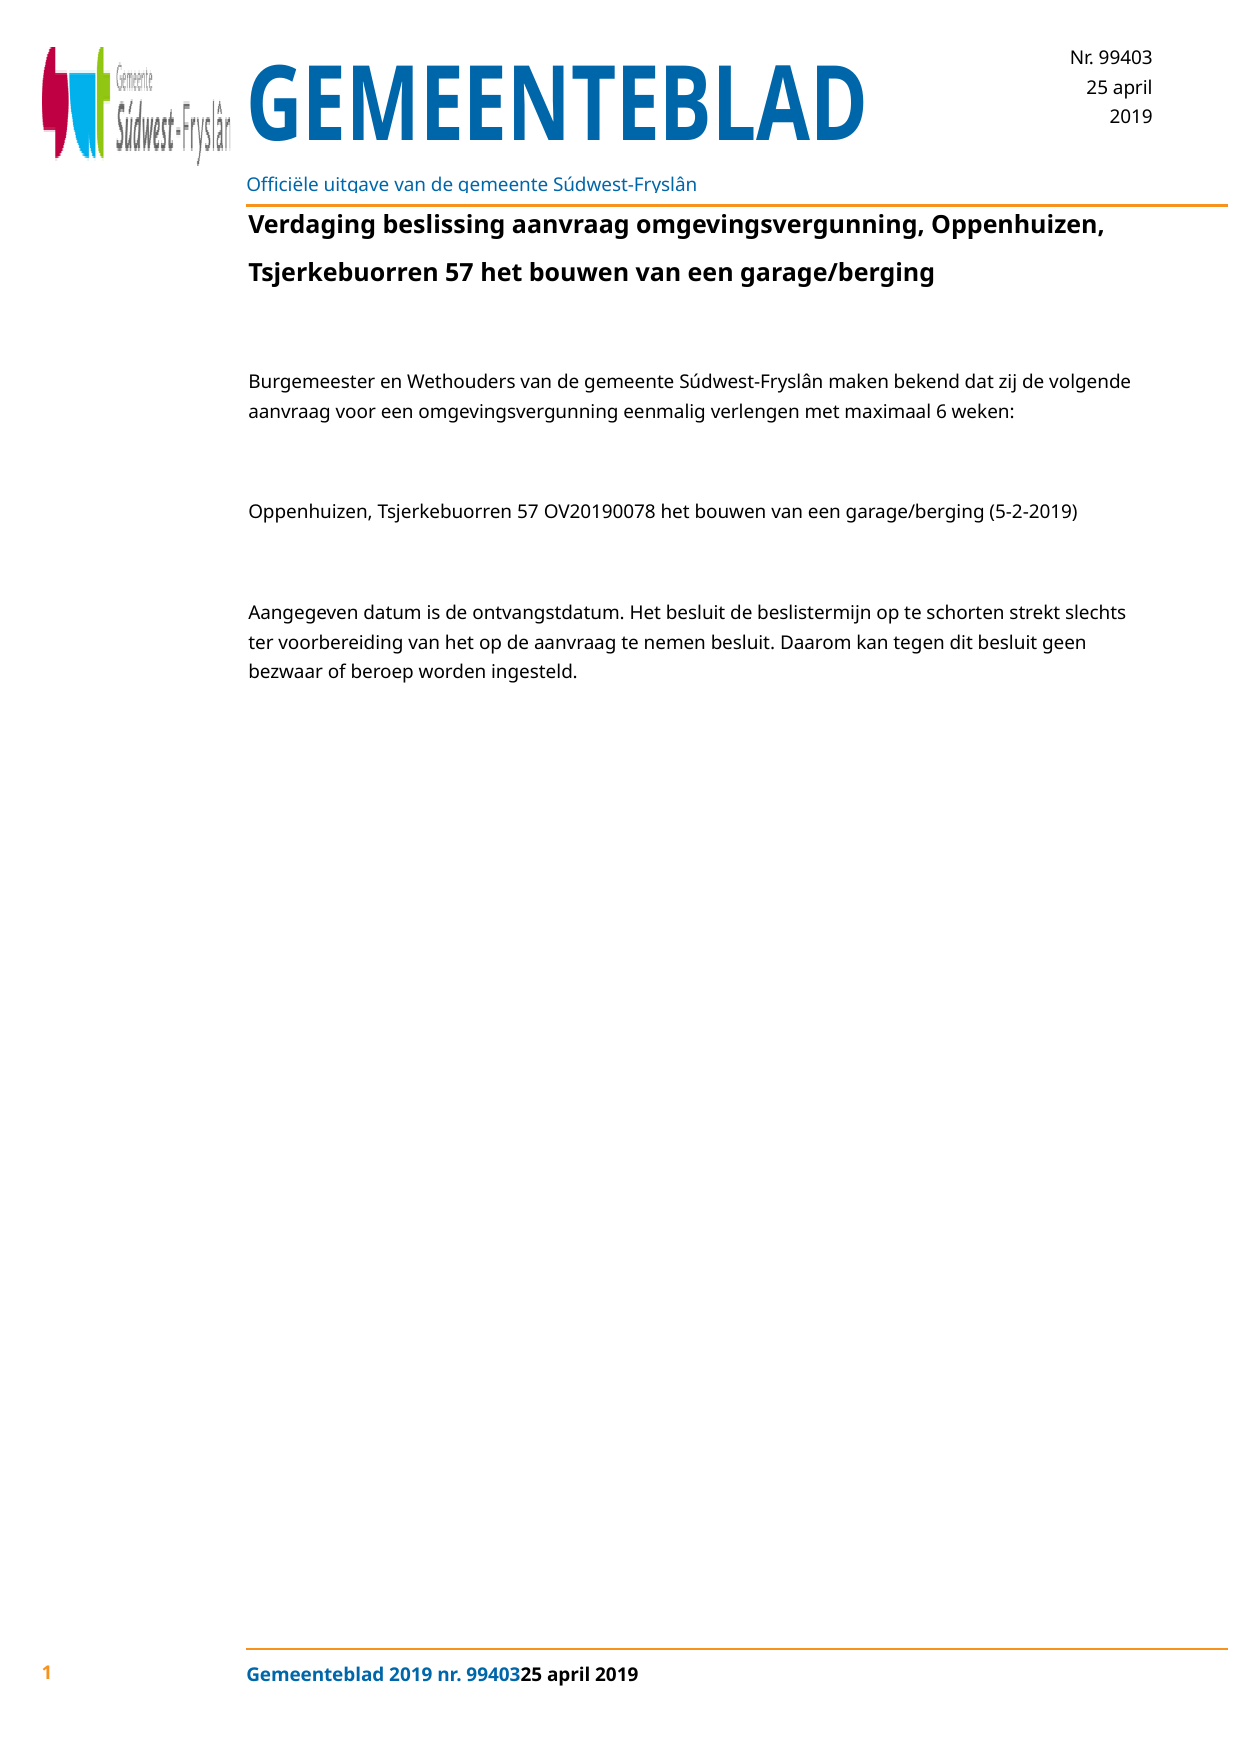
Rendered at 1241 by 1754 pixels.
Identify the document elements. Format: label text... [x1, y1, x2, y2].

text Aangegeven datum is de ontvangstdatum. Het besluit de beslistermijn op te schorten strekt slechts ter voorbereiding van het op de aanvraag te nemen besluit. Daarom kan tegen dit besluit geen bezwaar of beroep worden ingesteld. [248, 599, 1152, 684]
picture [41, 47, 231, 172]
text Burgemeester en Wethouders van de gemeente Súdwest-Fryslân maken bekend dat zij de volgende aanvraag voor een omgevingsvergunning eenmalig verlengen met maximaal 6 weken: [248, 368, 1152, 424]
text Verdaging beslissing aanvraag omgevingsvergunning, Oppenhuizen, Tsjerkebuorren 57 het bouwen van een garage/berging [248, 207, 1152, 288]
text Oppenhuizen, Tsjerkebuorren 57 OV20190078 het bouwen van een garage/berging (5-2-2019) [248, 499, 1152, 524]
